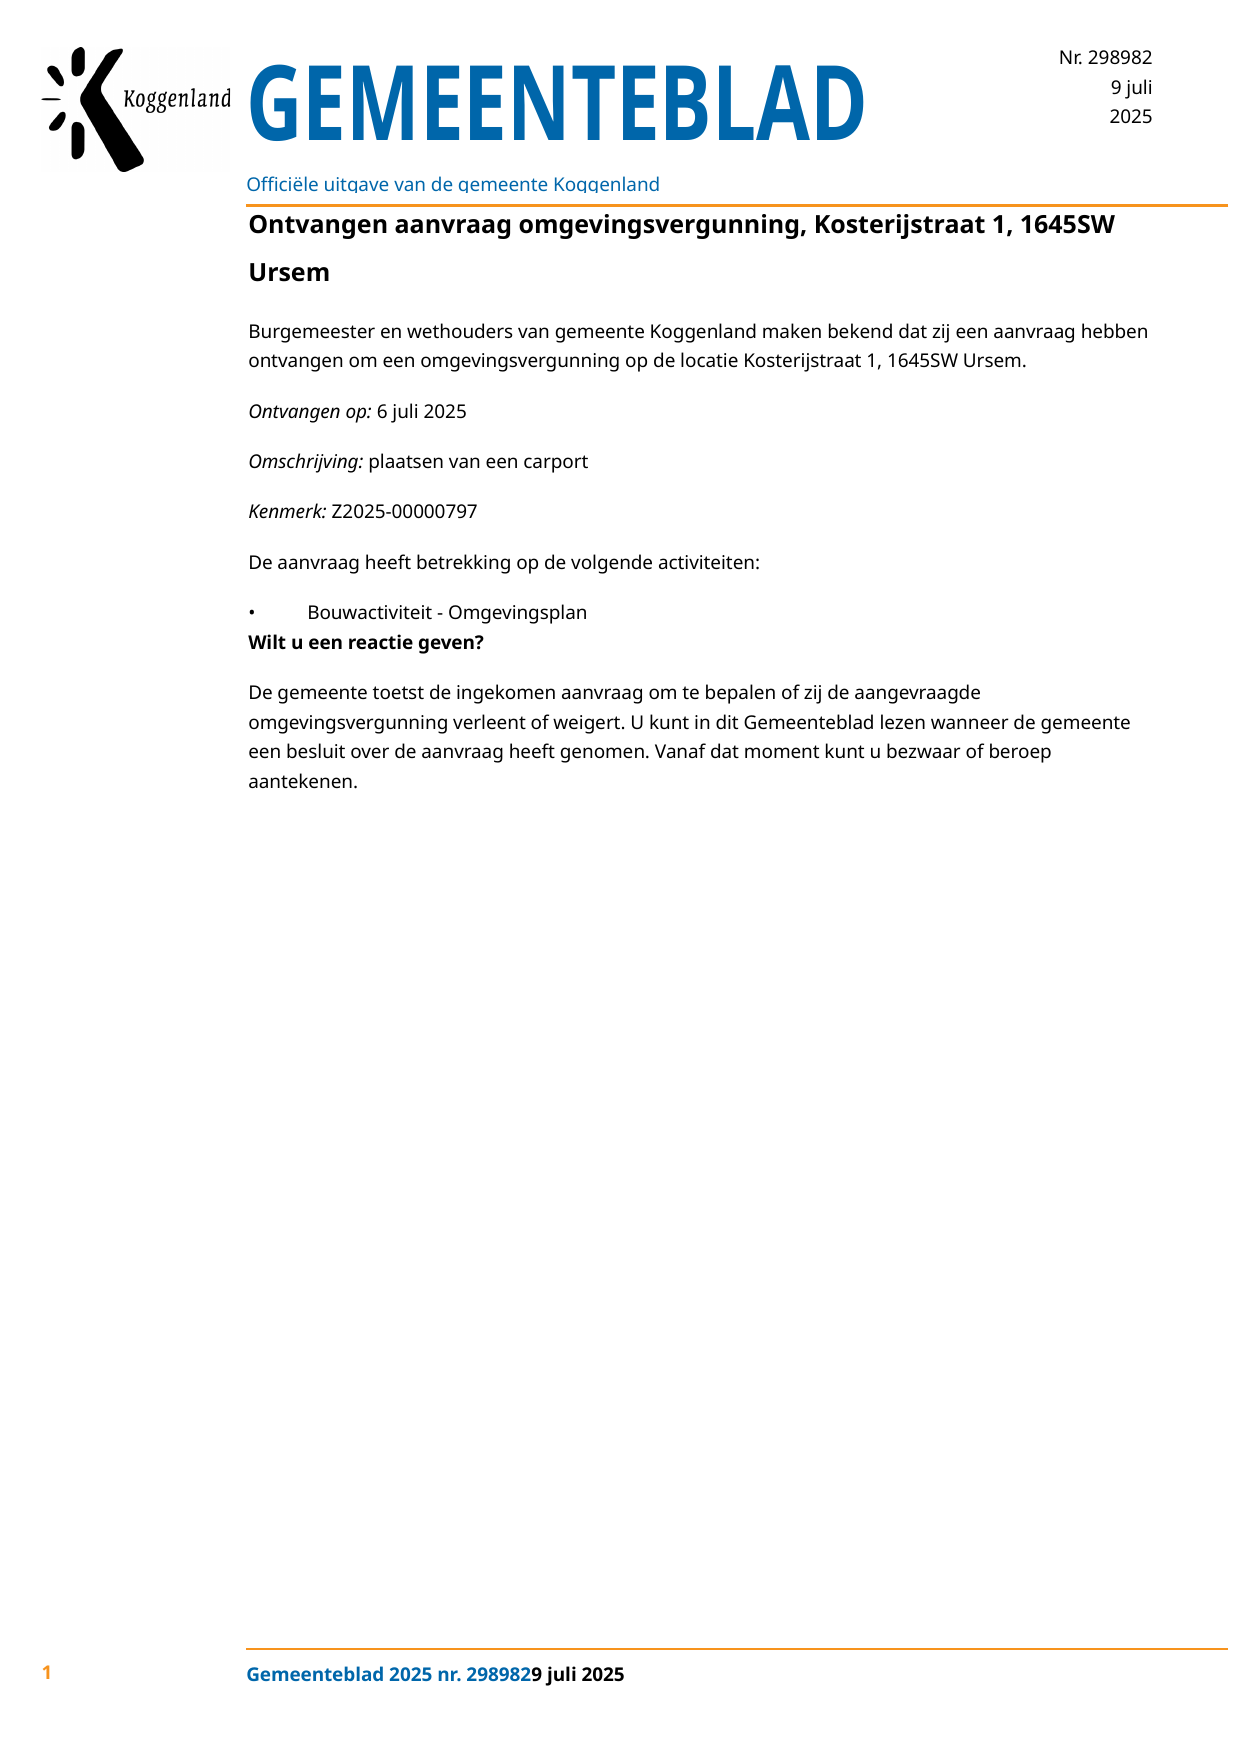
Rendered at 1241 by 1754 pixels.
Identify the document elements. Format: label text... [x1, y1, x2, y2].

picture [41, 47, 231, 172]
text Omschrijving: plaatsen van een carport [248, 448, 1152, 474]
text Burgemeester en wethouders van gemeente Koggenland maken bekend dat zij een aanvraag hebben ontvangen om een omgevingsvergunning op de locatie Kosterijstraat 1, 1645SW Ursem. [248, 318, 1152, 373]
text Ontvangen op: 6 juli 2025 [248, 398, 1152, 424]
text De gemeente toetst de ingekomen aanvraag om te bepalen of zij de aangevraagde omgevingsvergunning verleent of weigert. U kunt in dit Gemeenteblad lezen wanneer de gemeente een besluit over de aanvraag heeft genomen. Vanaf dat moment kunt u bezwaar of beroep aantekenen. [248, 679, 1152, 794]
text Wilt u een reactie geven? [248, 629, 1152, 655]
list Bouwactiviteit - Omgevingsplan [248, 599, 1152, 625]
text Kenmerk: Z2025-00000797 [248, 499, 1152, 524]
text Ontvangen aanvraag omgevingsvergunning, Kosterijstraat 1, 1645SW Ursem [248, 207, 1152, 288]
text De aanvraag heeft betrekking op de volgende activiteiten: [248, 549, 1152, 575]
